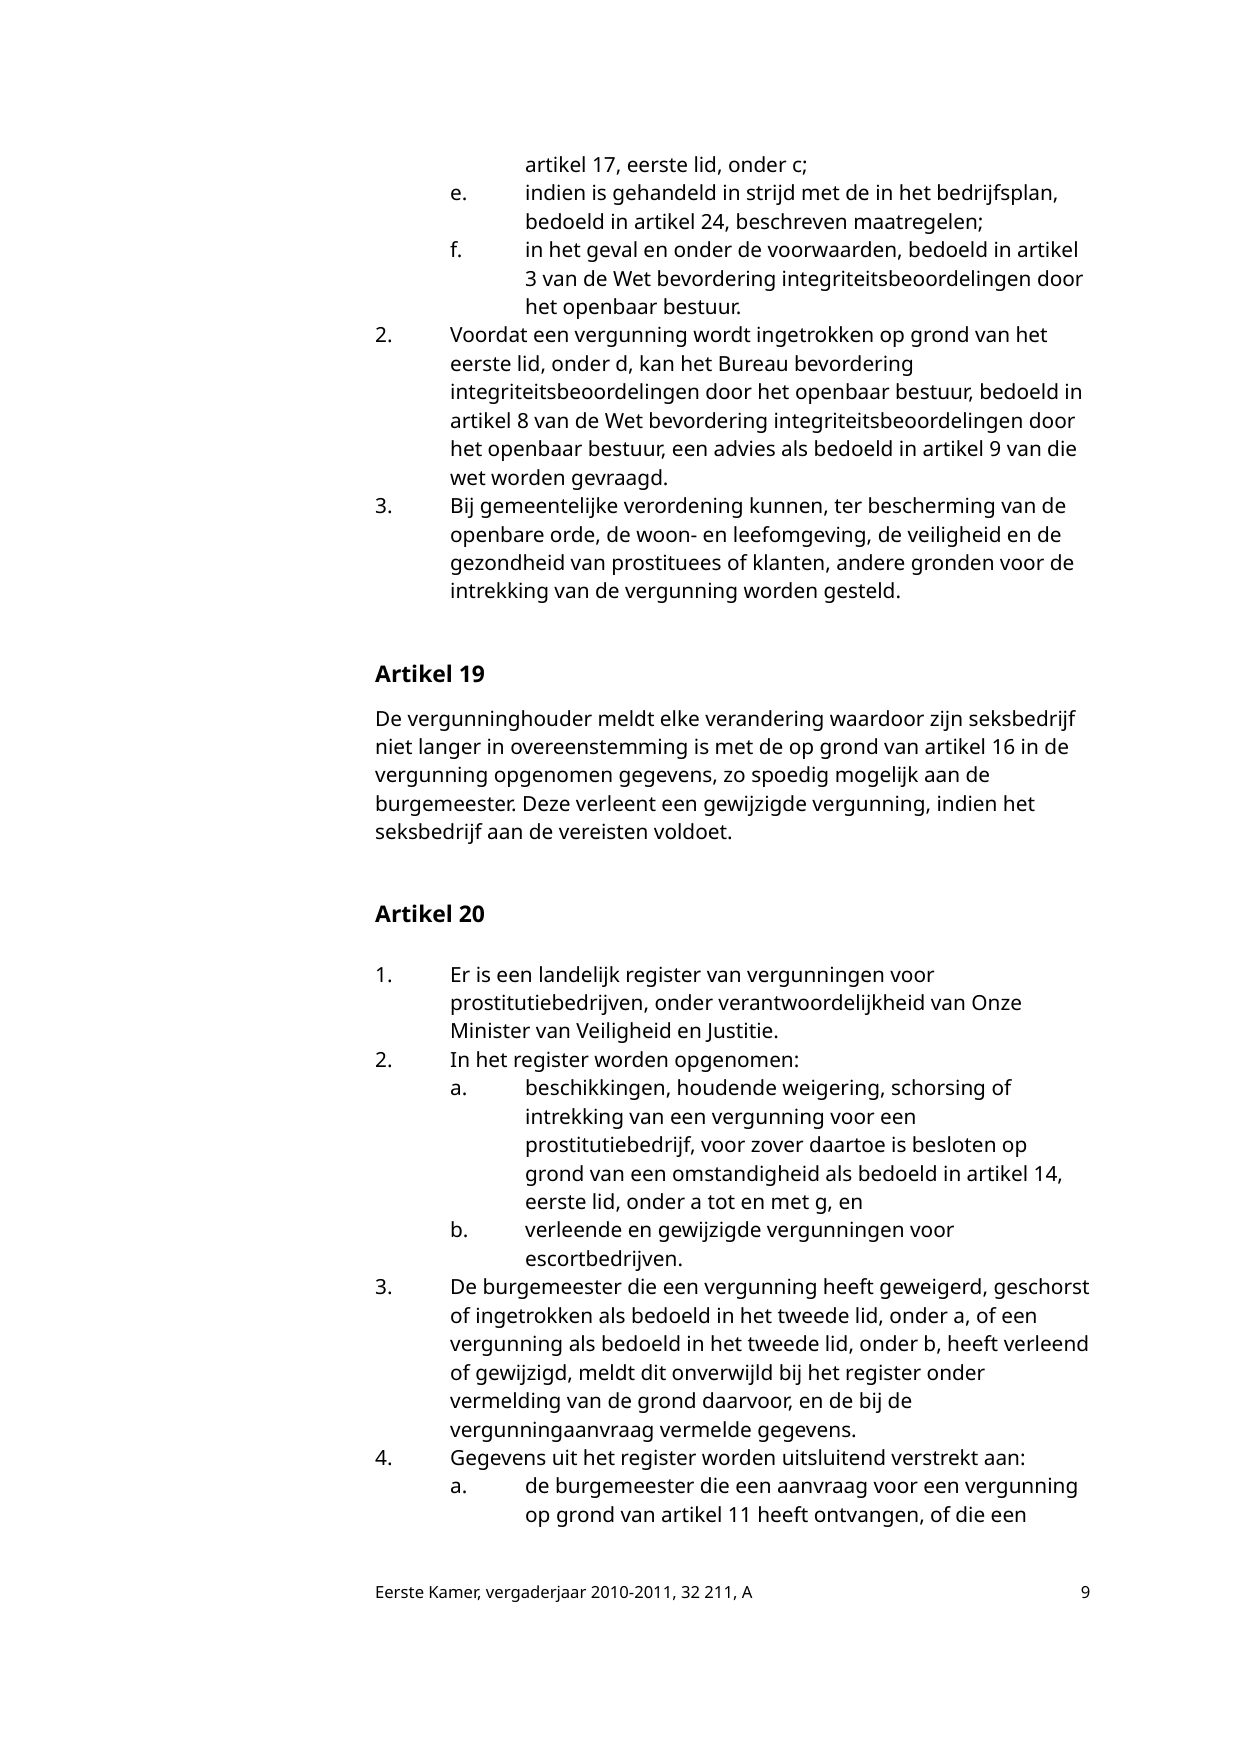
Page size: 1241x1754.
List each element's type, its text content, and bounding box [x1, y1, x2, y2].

list Er is een landelijk register van vergunningen voor prostitutiebedrijven, onder verantwoordelijkheid van Onze Minister van Veiligheid en Justitie. [375, 960, 1090, 1045]
list Voordat een vergunning wordt ingetrokken op grond van het eerste lid, onder d, kan het Bureau bevordering integriteitsbeoordelingen door het openbaar bestuur, bedoeld in artikel 8 van de Wet bevordering integriteitsbeoordelingen door het openbaar bestuur, een advies als bedoeld in artikel 9 van die wet worden gevraagd. [375, 321, 1090, 491]
list beschikkingen, houdende weigering, schorsing of intrekking van een vergunning voor een prostitutiebedrijf, voor zover daartoe is besloten op grond van een omstandigheid als bedoeld in artikel 14, eerste lid, onder a tot en met g, en [450, 1073, 1090, 1216]
list In het register worden opgenomen: [375, 1045, 1090, 1073]
text De vergunninghouder meldt elke verandering waardoor zijn seksbedrijf niet langer in overeenstemming is met de op grond van artikel 16 in de vergunning opgenomen gegevens, zo spoedig mogelijk aan de burgemeester. Deze verleent een gewijzigde vergunning, indien het seksbedrijf aan de vereisten voldoet. [375, 704, 1090, 846]
subtitle Artikel 19 [375, 657, 1090, 689]
list in het geval en onder de voorwaarden, bedoeld in artikel 3 van de Wet bevordering integriteitsbeoordelingen door het openbaar bestuur. [450, 235, 1090, 321]
list Gegevens uit het register worden uitsluitend verstrekt aan: [375, 1443, 1090, 1472]
list artikel 17, eerste lid, onder c; [450, 150, 1090, 178]
list Bij gemeentelijke verordening kunnen, ter bescherming van de openbare orde, de woon- en leefomgeving, de veiligheid en de gezondheid van prostituees of klanten, andere gronden voor de intrekking van de vergunning worden gesteld. [375, 491, 1090, 605]
list de burgemeester die een aanvraag voor een vergunning op grond van artikel 11 heeft ontvangen, of die een [450, 1472, 1090, 1528]
subtitle Artikel 20 [375, 898, 1090, 930]
list indien is gehandeld in strijd met de in het bedrijfsplan, bedoeld in artikel 24, beschreven maatregelen; [450, 178, 1090, 235]
list verleende en gewijzigde vergunningen voor escortbedrijven. [450, 1216, 1090, 1272]
list De burgemeester die een vergunning heeft geweigerd, geschorst of ingetrokken als bedoeld in het tweede lid, onder a, of een vergunning als bedoeld in het tweede lid, onder b, heeft verleend of gewijzigd, meldt dit onverwijld bij het register onder vermelding van de grond daarvoor, en de bij de vergunningaanvraag vermelde gegevens. [375, 1272, 1090, 1443]
